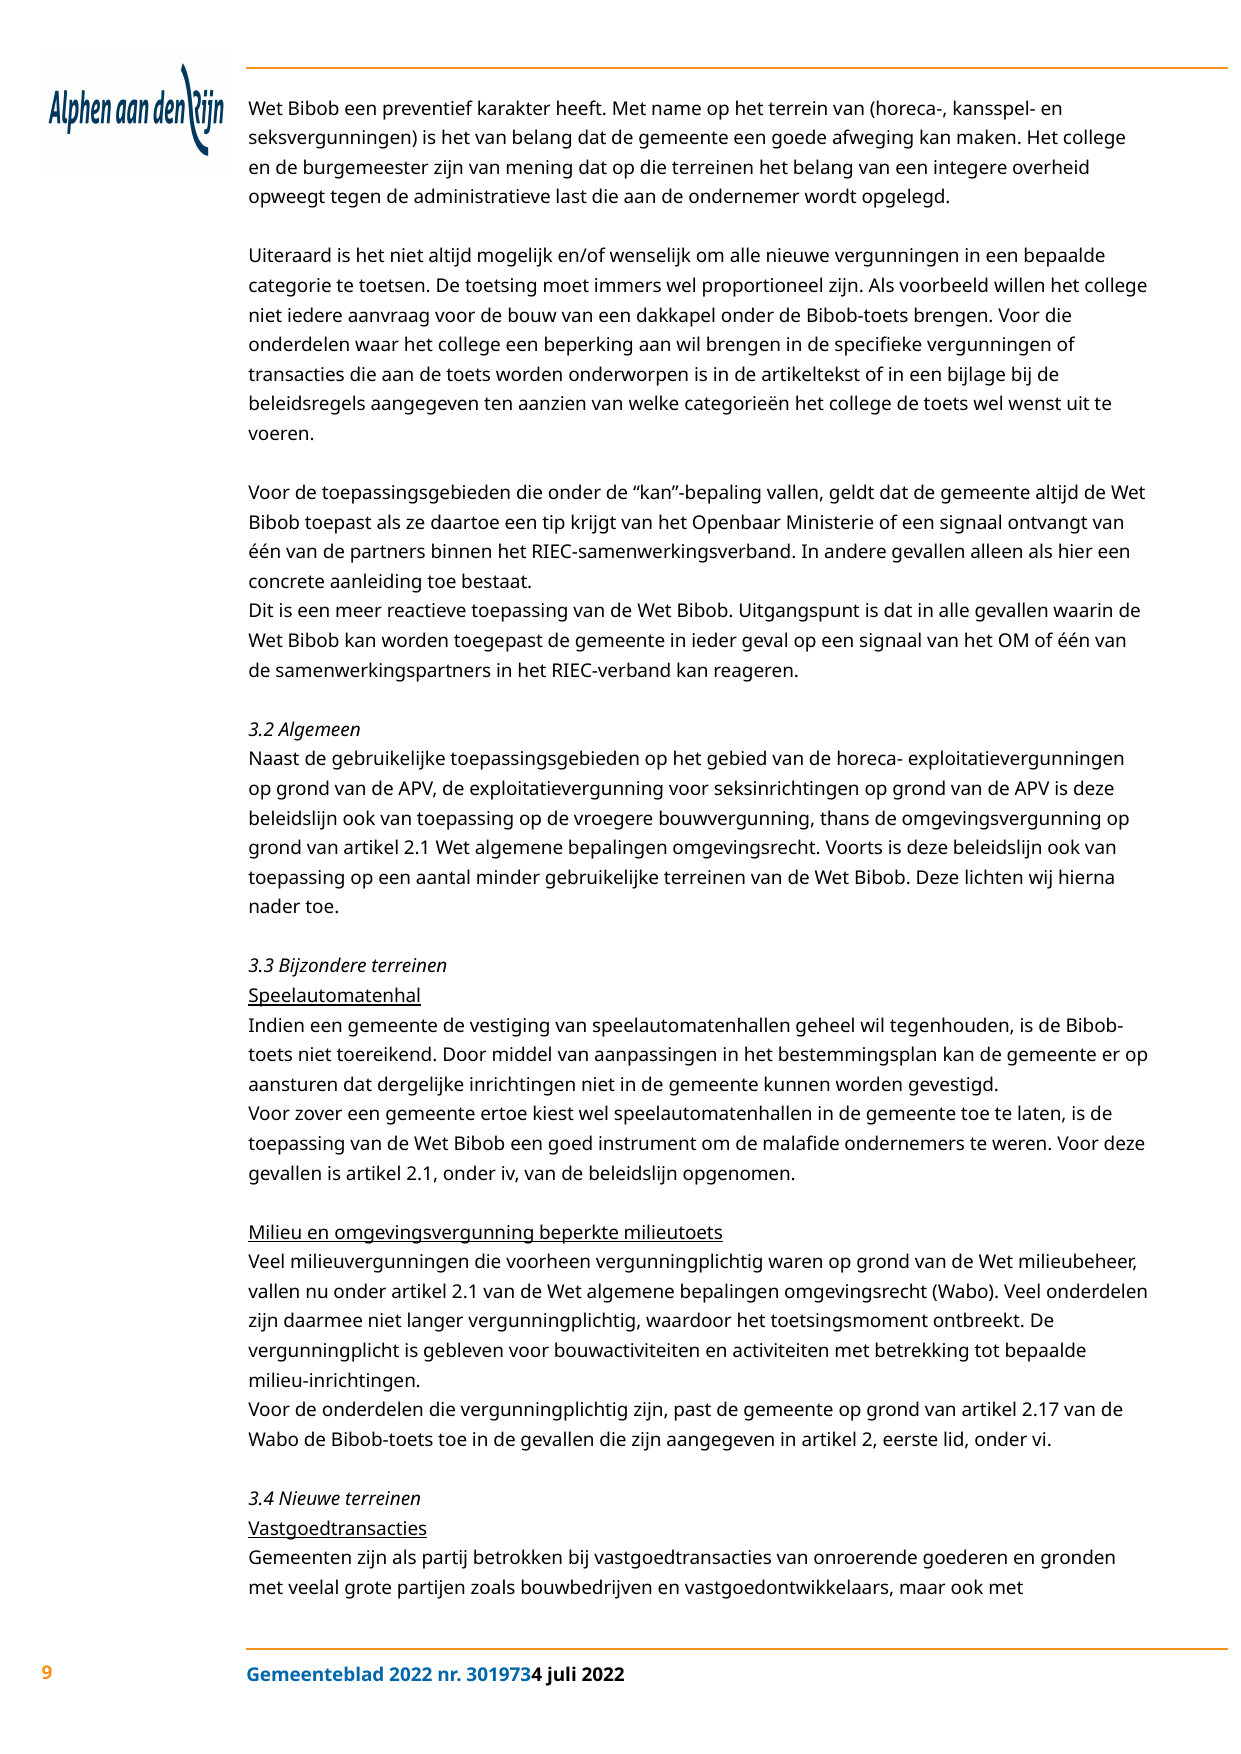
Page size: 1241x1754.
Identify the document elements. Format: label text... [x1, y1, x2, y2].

picture [41, 47, 231, 172]
text Voor zover een gemeente ertoe kiest wel speelautomatenhallen in de gemeente toe te laten, is de toepassing van de Wet Bibob een goed instrument om de malafide ondernemers te weren. Voor deze gevallen is artikel 2.1, onder iv, van de beleidslijn opgenomen. [248, 1101, 1152, 1186]
text Gemeenten zijn als partij betrokken bij vastgoedtransacties van onroerende goederen en gronden met veelal grote partijen zoals bouwbedrijven en vastgoedontwikkelaars, maar ook met [248, 1544, 1152, 1600]
text Vastgoedtransacties [248, 1515, 1152, 1541]
text Naast de gebruikelijke toepassingsgebieden op het gebied van de horeca- exploitatievergunningen op grond van de APV, de exploitatievergunning voor seksinrichtingen op grond van de APV is deze beleidslijn ook van toepassing op de vroegere bouwvergunning, thans de omgevingsvergunning op grond van artikel 2.1 Wet algemene bepalingen omgevingsrecht. Voorts is deze beleidslijn ook van toepassing op een aantal minder gebruikelijke terreinen van de Wet Bibob. Deze lichten wij hierna nader toe. [248, 746, 1152, 919]
text Veel milieuvergunningen die voorheen vergunningplichtig waren op grond van de Wet milieubeheer, vallen nu onder artikel 2.1 van de Wet algemene bepalingen omgevingsrecht (Wabo). Veel onderdelen zijn daarmee niet langer vergunningplichtig, waardoor het toetsingsmoment ontbreekt. De vergunningplicht is gebleven voor bouwactiviteiten en activiteiten met betrekking tot bepaalde milieu-inrichtingen. [248, 1248, 1152, 1393]
text Dit is een meer reactieve toepassing van de Wet Bibob. Uitgangspunt is dat in alle gevallen waarin de Wet Bibob kan worden toegepast de gemeente in ieder geval op een signaal van het OM of één van de samenwerkingspartners in het RIEC-verband kan reageren. [248, 598, 1152, 683]
text Speelautomatenhal [248, 982, 1152, 1008]
text Voor de onderdelen die vergunningplichtig zijn, past de gemeente op grond van artikel 2.17 van de Wabo de Bibob-toets toe in de gevallen die zijn aangegeven in artikel 2, eerste lid, onder vi. [248, 1396, 1152, 1452]
text 3.2 Algemeen [248, 716, 1152, 742]
text Uiteraard is het niet altijd mogelijk en/of wenselijk om alle nieuwe vergunningen in een bepaalde categorie te toetsen. De toetsing moet immers wel proportioneel zijn. Als voorbeeld willen het college niet iedere aanvraag voor de bouw van een dakkapel onder de Bibob-toets brengen. Voor die onderdelen waar het college een beperking aan wil brengen in de specifieke vergunningen of transacties die aan de toets worden onderworpen is in de artikeltekst of in een bijlage bij de beleidsregels aangegeven ten aanzien van welke categorieën het college de toets wel wenst uit te voeren. [248, 243, 1152, 446]
text 3.3 Bijzondere terreinen [248, 953, 1152, 978]
text Milieu en omgevingsvergunning beperkte milieutoets [248, 1219, 1152, 1245]
text Voor de toepassingsgebieden die onder de “kan”-bepaling vallen, geldt dat de gemeente altijd de Wet Bibob toepast als ze daartoe een tip krijgt van het Openbaar Ministerie of een signaal ontvangt van één van de partners binnen het RIEC-samenwerkingsverband. In andere gevallen alleen als hier een concrete aanleiding toe bestaat. [248, 479, 1152, 594]
text Wet Bibob een preventief karakter heeft. Met name op het terrein van (horeca-, kansspel- en seksvergunningen) is het van belang dat de gemeente een goede afweging kan maken. Het college en de burgemeester zijn van mening dat op die terreinen het belang van een integere overheid opweegt tegen de administratieve last die aan de ondernemer wordt opgelegd. [248, 95, 1152, 209]
text 3.4 Nieuwe terreinen [248, 1485, 1152, 1511]
text Indien een gemeente de vestiging van speelautomatenhallen geheel wil tegenhouden, is de Bibob-toets niet toereikend. Door middel van aanpassingen in het bestemmingsplan kan de gemeente er op aansturen dat dergelijke inrichtingen niet in de gemeente kunnen worden gevestigd. [248, 1012, 1152, 1097]
